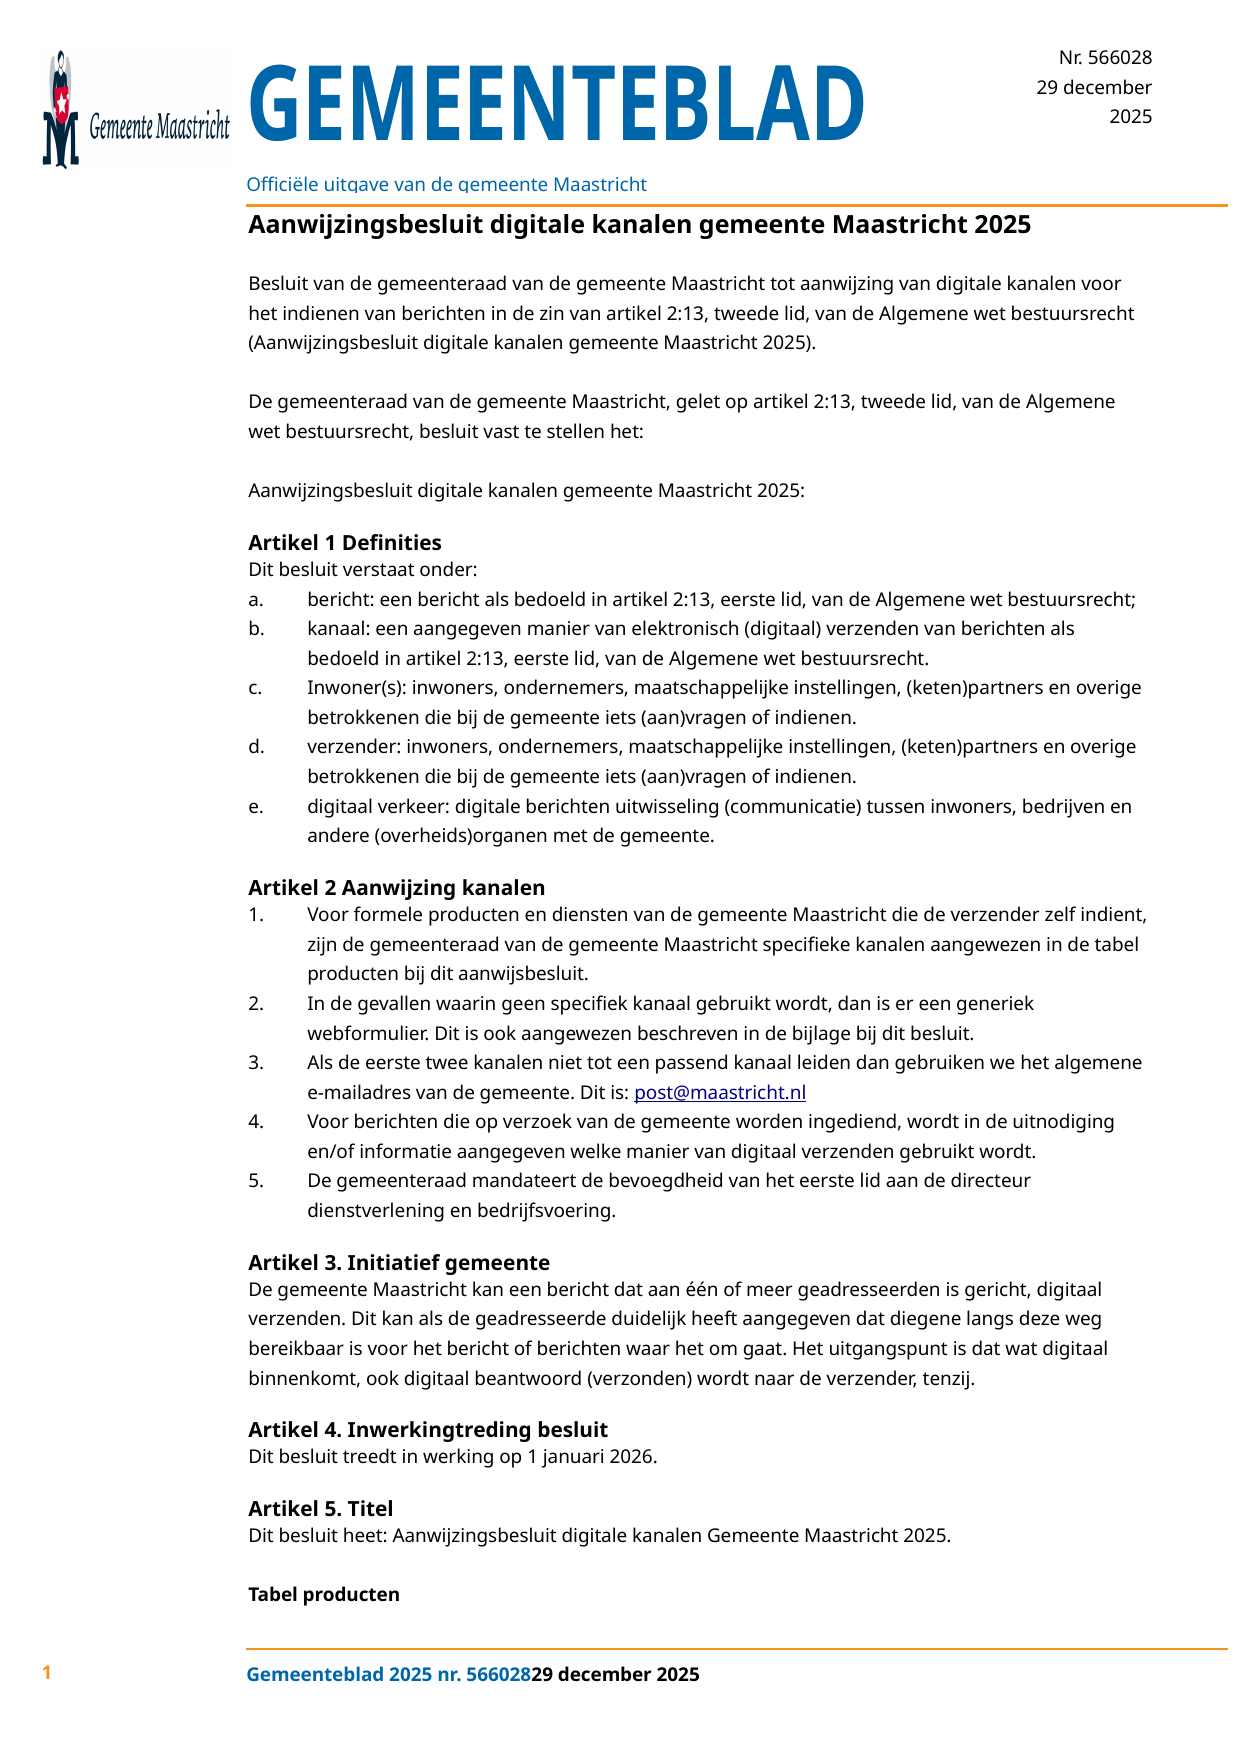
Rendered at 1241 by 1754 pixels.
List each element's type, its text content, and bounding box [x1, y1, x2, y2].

text Artikel 2 Aanwijzing kanalen [248, 873, 1152, 901]
text Besluit van de gemeenteraad van de gemeente Maastricht tot aanwijzing van digitale kanalen voor het indienen van berichten in de zin van artikel 2:13, tweede lid, van de Algemene wet bestuursrecht (Aanwijzingsbesluit digitale kanalen gemeente Maastricht 2025). [248, 270, 1152, 355]
text Artikel 4. Inwerkingtreding besluit [248, 1415, 1152, 1444]
list Inwoner(s): inwoners, ondernemers, maatschappelijke instellingen, (keten)partners en overige betrokkenen die bij de gemeente iets (aan)vragen of indienen. [248, 674, 1152, 730]
text Artikel 5. Titel [248, 1494, 1152, 1522]
list Voor formele producten en diensten van de gemeente Maastricht die de verzender zelf indient, zijn de gemeenteraad van de gemeente Maastricht specifieke kanalen aangewezen in de tabel producten bij dit aanwijsbesluit. [248, 901, 1152, 986]
text Dit besluit heet: Aanwijzingsbesluit digitale kanalen Gemeente Maastricht 2025. [248, 1522, 1152, 1548]
list Als de eerste twee kanalen niet tot een passend kanaal leiden dan gebruiken we het algemene e-mailadres van de gemeente. Dit is: post@maastricht.nl [248, 1049, 1152, 1104]
text Artikel 3. Initiatief gemeente [248, 1248, 1152, 1276]
text Dit besluit treedt in werking op 1 januari 2026. [248, 1444, 1152, 1469]
list In de gevallen waarin geen specifiek kanaal gebruikt wordt, dan is er een generiek webformulier. Dit is ook aangewezen beschreven in de bijlage bij dit besluit. [248, 990, 1152, 1045]
text Aanwijzingsbesluit digitale kanalen gemeente Maastricht 2025 [248, 207, 1152, 241]
list De gemeenteraad mandateert de bevoegdheid van het eerste lid aan de directeur dienstverlening en bedrijfsvoering. [248, 1168, 1152, 1223]
list bericht: een bericht als bedoeld in artikel 2:13, eerste lid, van de Algemene wet bestuursrecht; [248, 586, 1152, 612]
text De gemeenteraad van de gemeente Maastricht, gelet op artikel 2:13, tweede lid, van de Algemene wet bestuursrecht, besluit vast te stellen het: [248, 389, 1152, 444]
text De gemeente Maastricht kan een bericht dat aan één of meer geadresseerden is gericht, digitaal verzenden. Dit kan als de geadresseerde duidelijk heeft aangegeven dat diegene langs deze weg bereikbaar is voor het bericht of berichten waar het om gaat. Het uitgangspunt is dat wat digitaal binnenkomt, ook digitaal beantwoord (verzonden) wordt naar de verzender, tenzij. [248, 1276, 1152, 1391]
list verzender: inwoners, ondernemers, maatschappelijke instellingen, (keten)partners en overige betrokkenen die bij de gemeente iets (aan)vragen of indienen. [248, 734, 1152, 789]
list kanaal: een aangegeven manier van elektronisch (digitaal) verzenden van berichten als bedoeld in artikel 2:13, eerste lid, van de Algemene wet bestuursrecht. [248, 615, 1152, 671]
text Dit besluit verstaat onder: [248, 556, 1152, 582]
picture [41, 47, 231, 172]
list digitaal verkeer: digitale berichten uitwisseling (communicatie) tussen inwoners, bedrijven en andere (overheids)organen met de gemeente. [248, 793, 1152, 848]
list Voor berichten die op verzoek van de gemeente worden ingediend, wordt in de uitnodiging en/of informatie aangegeven welke manier van digitaal verzenden gebruikt wordt. [248, 1108, 1152, 1164]
text Tabel producten [248, 1582, 1152, 1607]
text Artikel 1 Definities [248, 528, 1152, 556]
text Aanwijzingsbesluit digitale kanalen gemeente Maastricht 2025: [248, 477, 1152, 503]
